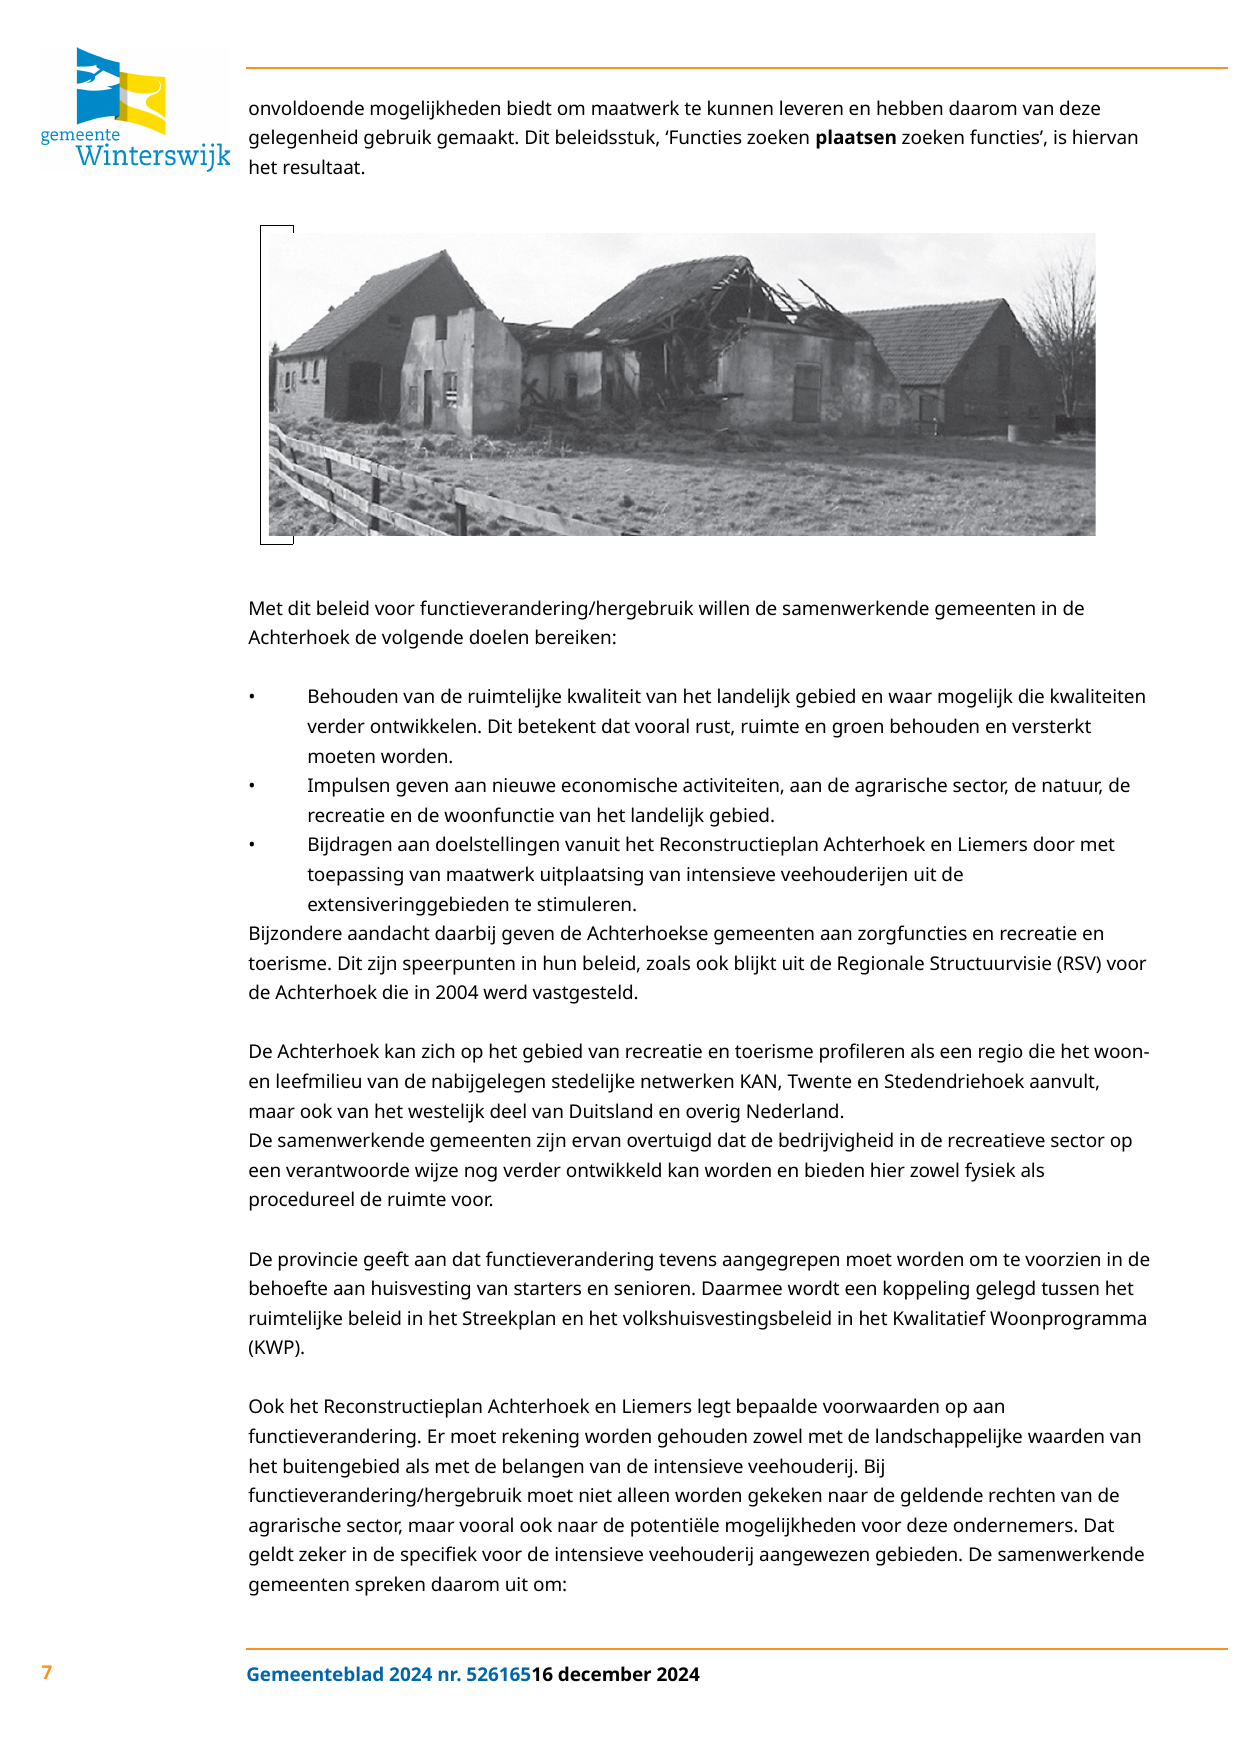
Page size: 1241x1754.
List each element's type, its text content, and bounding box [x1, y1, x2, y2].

picture [268, 233, 1096, 536]
text Met dit beleid voor functieverandering/hergebruik willen de samenwerkende gemeenten in de Achterhoek de volgende doelen bereiken: [248, 595, 1152, 650]
picture [41, 47, 231, 172]
text De Achterhoek kan zich op het gebied van recreatie en toerisme profileren als een regio die het woon- en leefmilieu van de nabijgelegen stedelijke netwerken KAN, Twente en Stedendriehoek aanvult, maar ook van het westelijk deel van Duitsland en overig Nederland. [248, 1039, 1152, 1124]
text Bijzondere aandacht daarbij geven de Achterhoekse gemeenten aan zorgfuncties en recreatie en toerisme. Dit zijn speerpunten in hun beleid, zoals ook blijkt uit de Regionale Structuurvisie (RSV) voor de Achterhoek die in 2004 werd vastgesteld. [248, 920, 1152, 1005]
list Bijdragen aan doelstellingen vanuit het Reconstructieplan Achterhoek en Liemers door met toepassing van maatwerk uitplaatsing van intensieve veehouderijen uit de extensiveringgebieden te stimuleren. [248, 832, 1152, 917]
text Ook het Reconstructieplan Achterhoek en Liemers legt bepaalde voorwaarden op aan functieverandering. Er moet rekening worden gehouden zowel met de landschappelijke waarden van het buitengebied als met de belangen van de intensieve veehouderij. Bij functieverandering/hergebruik moet niet alleen worden gekeken naar de geldende rechten van de agrarische sector, maar vooral ook naar de potentiële mogelijkheden voor deze ondernemers. Dat geldt zeker in de specifiek voor de intensieve veehouderij aangewezen gebieden. De samenwerkende gemeenten spreken daarom uit om: [248, 1394, 1152, 1597]
list Behouden van de ruimtelijke kwaliteit van het landelijk gebied en waar mogelijk die kwaliteiten verder ontwikkelen. Dit betekent dat vooral rust, ruimte en groen behouden en versterkt moeten worden. [248, 684, 1152, 769]
text onvoldoende mogelijkheden biedt om maatwerk te kunnen leveren en hebben daarom van deze gelegenheid gebruik gemaakt. Dit beleidsstuk, ‘Functies zoeken plaatsen zoeken functies’, is hiervan het resultaat. [248, 95, 1152, 180]
list Impulsen geven aan nieuwe economische activiteiten, aan de agrarische sector, de natuur, de recreatie en de woonfunctie van het landelijk gebied. [248, 772, 1152, 828]
text De provincie geeft aan dat functieverandering tevens aangegrepen moet worden om te voorzien in de behoefte aan huisvesting van starters en senioren. Daarmee wordt een koppeling gelegd tussen het ruimtelijke beleid in het Streekplan en het volkshuisvestingsbeleid in het Kwalitatief Woonprogramma (KWP). [248, 1246, 1152, 1360]
text De samenwerkende gemeenten zijn ervan overtuigd dat de bedrijvigheid in de recreatieve sector op een verantwoorde wijze nog verder ontwikkeld kan worden en bieden hier zowel fysiek als procedureel de ruimte voor. [248, 1127, 1152, 1212]
picture [225, 153, 231, 162]
